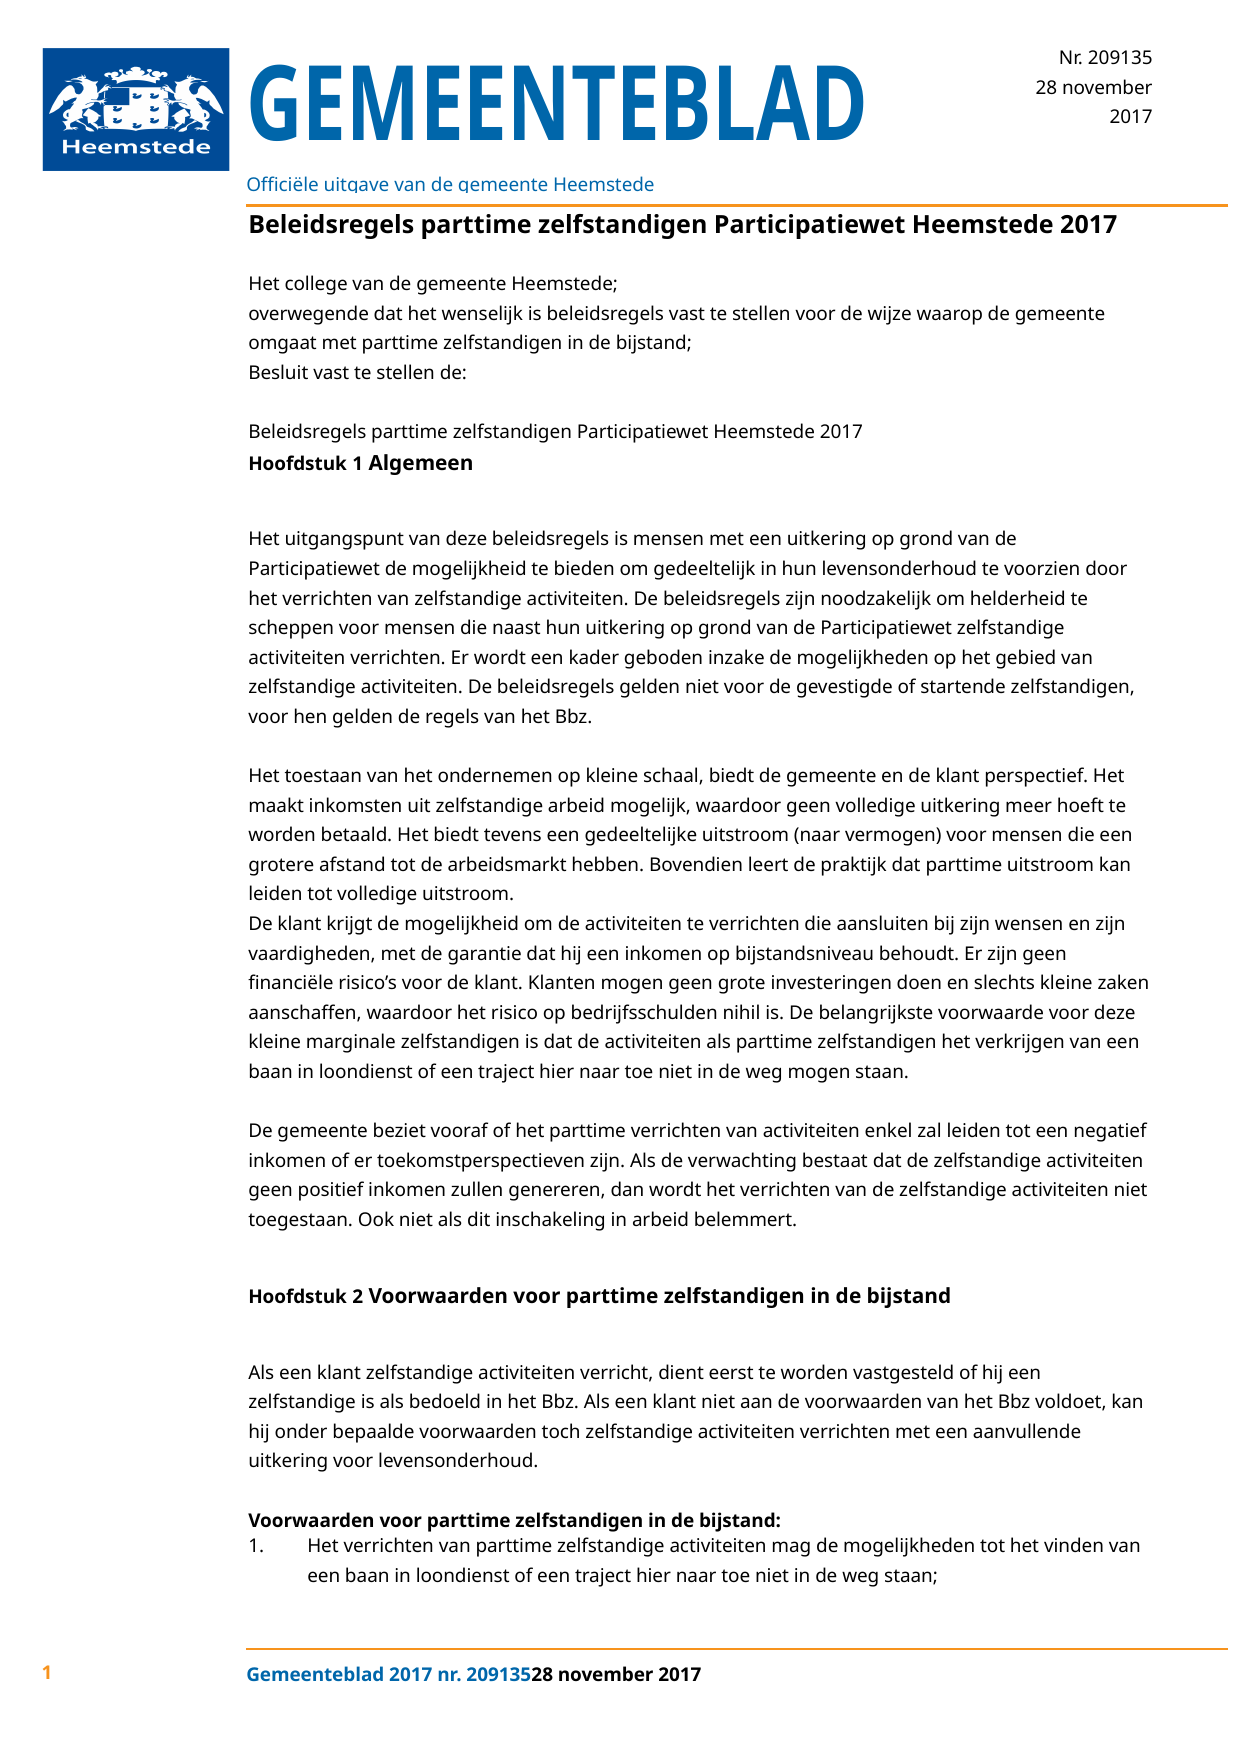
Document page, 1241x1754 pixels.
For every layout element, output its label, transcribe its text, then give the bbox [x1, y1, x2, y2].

text Voorwaarden voor parttime zelfstandigen in de bijstand: [248, 1507, 1152, 1532]
text Beleidsregels parttime zelfstandigen Participatiewet Heemstede 2017 [248, 418, 1152, 444]
text Het uitgangspunt van deze beleidsregels is mensen met een uitkering op grond van de Participatiewet de mogelijkheid te bieden om gedeeltelijk in hun levensonderhoud te voorzien door het verrichten van zelfstandige activiteiten. De beleidsregels zijn noodzakelijk om helderheid te scheppen voor mensen die naast hun uitkering op grond van de Participatiewet zelfstandige activiteiten verrichten. Er wordt een kader geboden inzake de mogelijkheden op het gebied van zelfstandige activiteiten. De beleidsregels gelden niet voor de gevestigde of startende zelfstandigen, voor hen gelden de regels van het Bbz. [248, 526, 1152, 729]
text Het toestaan van het ondernemen op kleine schaal, biedt de gemeente en de klant perspectief. Het maakt inkomsten uit zelfstandige arbeid mogelijk, waardoor geen volledige uitkering meer hoeft te worden betaald. Het biedt tevens een gedeeltelijke uitstroom (naar vermogen) voor mensen die een grotere afstand tot de arbeidsmarkt hebben. Bovendien leert de praktijk dat parttime uitstroom kan leiden tot volledige uitstroom. [248, 762, 1152, 906]
text Hoofdstuk 1 Algemeen [248, 448, 1152, 476]
picture [41, 47, 231, 172]
text Hoofdstuk 2 Voorwaarden voor parttime zelfstandigen in de bijstand [248, 1281, 1152, 1309]
text overwegende dat het wenselijk is beleidsregels vast te stellen voor de wijze waarop de gemeente omgaat met parttime zelfstandigen in de bijstand; [248, 300, 1152, 355]
text Besluit vast te stellen de: [248, 359, 1152, 385]
text De gemeente beziet vooraf of het parttime verrichten van activiteiten enkel zal leiden tot een negatief inkomen of er toekomstperspectieven zijn. Als de verwachting bestaat dat de zelfstandige activiteiten geen positief inkomen zullen genereren, dan wordt het verrichten van de zelfstandige activiteiten niet toegestaan. Ook niet als dit inschakeling in arbeid belemmert. [248, 1117, 1152, 1232]
list Het verrichten van parttime zelfstandige activiteiten mag de mogelijkheden tot het vinden van een baan in loondienst of een traject hier naar toe niet in de weg staan; [248, 1532, 1152, 1588]
text Als een klant zelfstandige activiteiten verricht, dient eerst te worden vastgesteld of hij een zelfstandige is als bedoeld in het Bbz. Als een klant niet aan de voorwaarden van het Bbz voldoet, kan hij onder bepaalde voorwaarden toch zelfstandige activiteiten verrichten met een aanvullende uitkering voor levensonderhoud. [248, 1359, 1152, 1473]
text Het college van de gemeente Heemstede; [248, 270, 1152, 296]
text Beleidsregels parttime zelfstandigen Participatiewet Heemstede 2017 [248, 207, 1152, 241]
text De klant krijgt de mogelijkheid om de activiteiten te verrichten die aansluiten bij zijn wensen en zijn vaardigheden, met de garantie dat hij een inkomen op bijstandsniveau behoudt. Er zijn geen financiële risico’s voor de klant. Klanten mogen geen grote investeringen doen en slechts kleine zaken aanschaffen, waardoor het risico op bedrijfsschulden nihil is. De belangrijkste voorwaarde voor deze kleine marginale zelfstandigen is dat de activiteiten als parttime zelfstandigen het verkrijgen van een baan in loondienst of een traject hier naar toe niet in de weg mogen staan. [248, 910, 1152, 1084]
